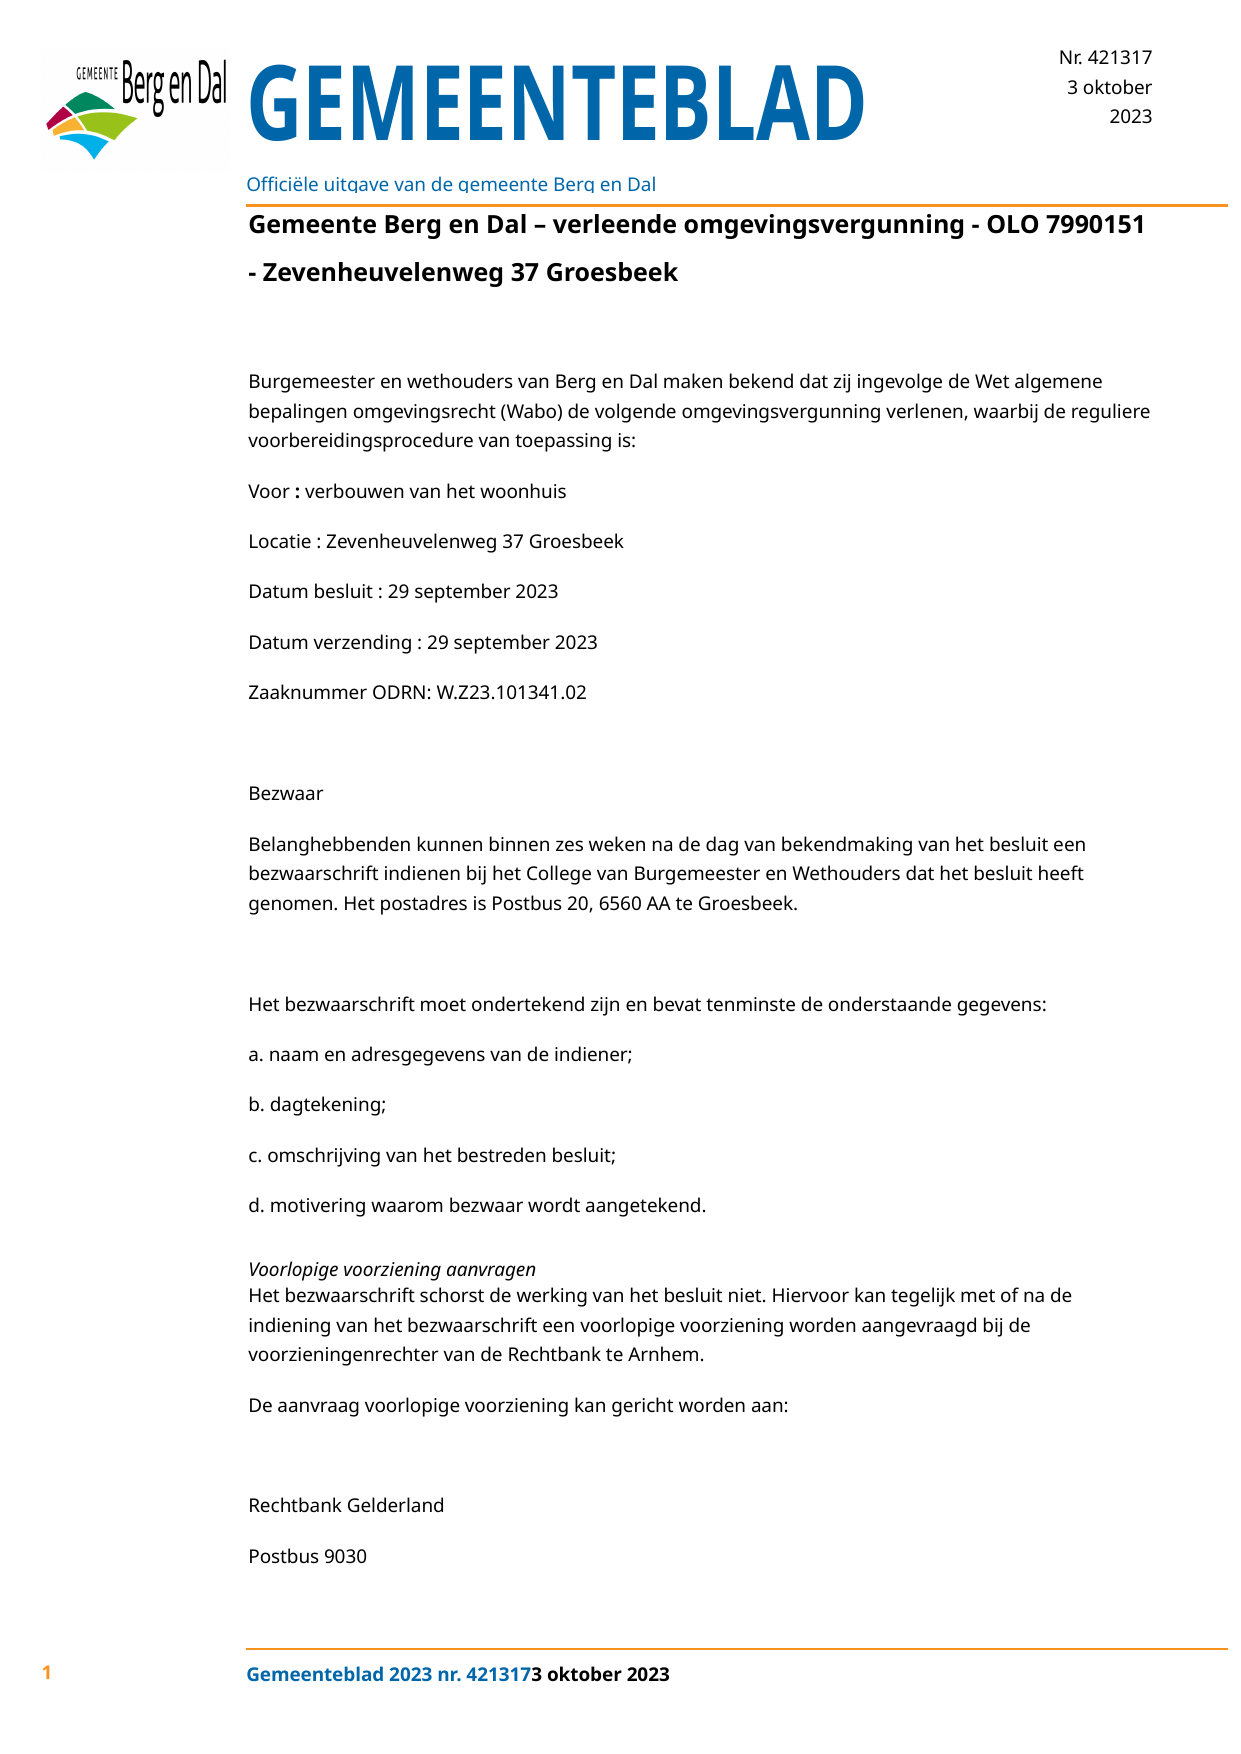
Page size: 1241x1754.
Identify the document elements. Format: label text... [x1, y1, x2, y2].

text Locatie : Zevenheuvelenweg 37 Groesbeek [248, 528, 1152, 554]
text Zaaknummer ODRN: W.Z23.101341.02 [248, 679, 1152, 705]
text Het bezwaarschrift moet ondertekend zijn en bevat tenminste de onderstaande gegevens: [248, 991, 1152, 1017]
text d. motivering waarom bezwaar wordt aangetekend. [248, 1192, 1152, 1218]
text Belanghebbenden kunnen binnen zes weken na de dag van bekendmaking van het besluit een bezwaarschrift indienen bij het College van Burgemeester en Wethouders dat het besluit heeft genomen. Het postadres is Postbus 20, 6560 AA te Groesbeek. [248, 831, 1152, 916]
text Datum verzending : 29 september 2023 [248, 629, 1152, 655]
picture [41, 47, 231, 172]
text a. naam en adresgegevens van de indiener; [248, 1041, 1152, 1067]
text Rechtbank Gelderland [248, 1493, 1152, 1518]
text Voor : verbouwen van het woonhuis [248, 478, 1152, 504]
text Datum besluit : 29 september 2023 [248, 579, 1152, 604]
text b. dagtekening; [248, 1092, 1152, 1117]
text Burgemeester en wethouders van Berg en Dal maken bekend dat zij ingevolge de Wet algemene bepalingen omgevingsrecht (Wabo) de volgende omgevingsvergunning verlenen, waarbij de reguliere voorbereidingsprocedure van toepassing is: [248, 368, 1152, 453]
text De aanvraag voorlopige voorziening kan gericht worden aan: [248, 1392, 1152, 1417]
text Postbus 9030 [248, 1543, 1152, 1569]
text Voorlopige voorziening aanvragen [248, 1256, 1152, 1282]
text Bezwaar [248, 780, 1152, 806]
text Het bezwaarschrift schorst de werking van het besluit niet. Hiervoor kan tegelijk met of na de indiening van het bezwaarschrift een voorlopige voorziening worden aangevraagd bij de voorzieningenrechter van de Rechtbank te Arnhem. [248, 1282, 1152, 1367]
text Gemeente Berg en Dal – verleende omgevingsvergunning - OLO 7990151 - Zevenheuvelenweg 37 Groesbeek [248, 207, 1152, 288]
text c. omschrijving van het bestreden besluit; [248, 1142, 1152, 1168]
